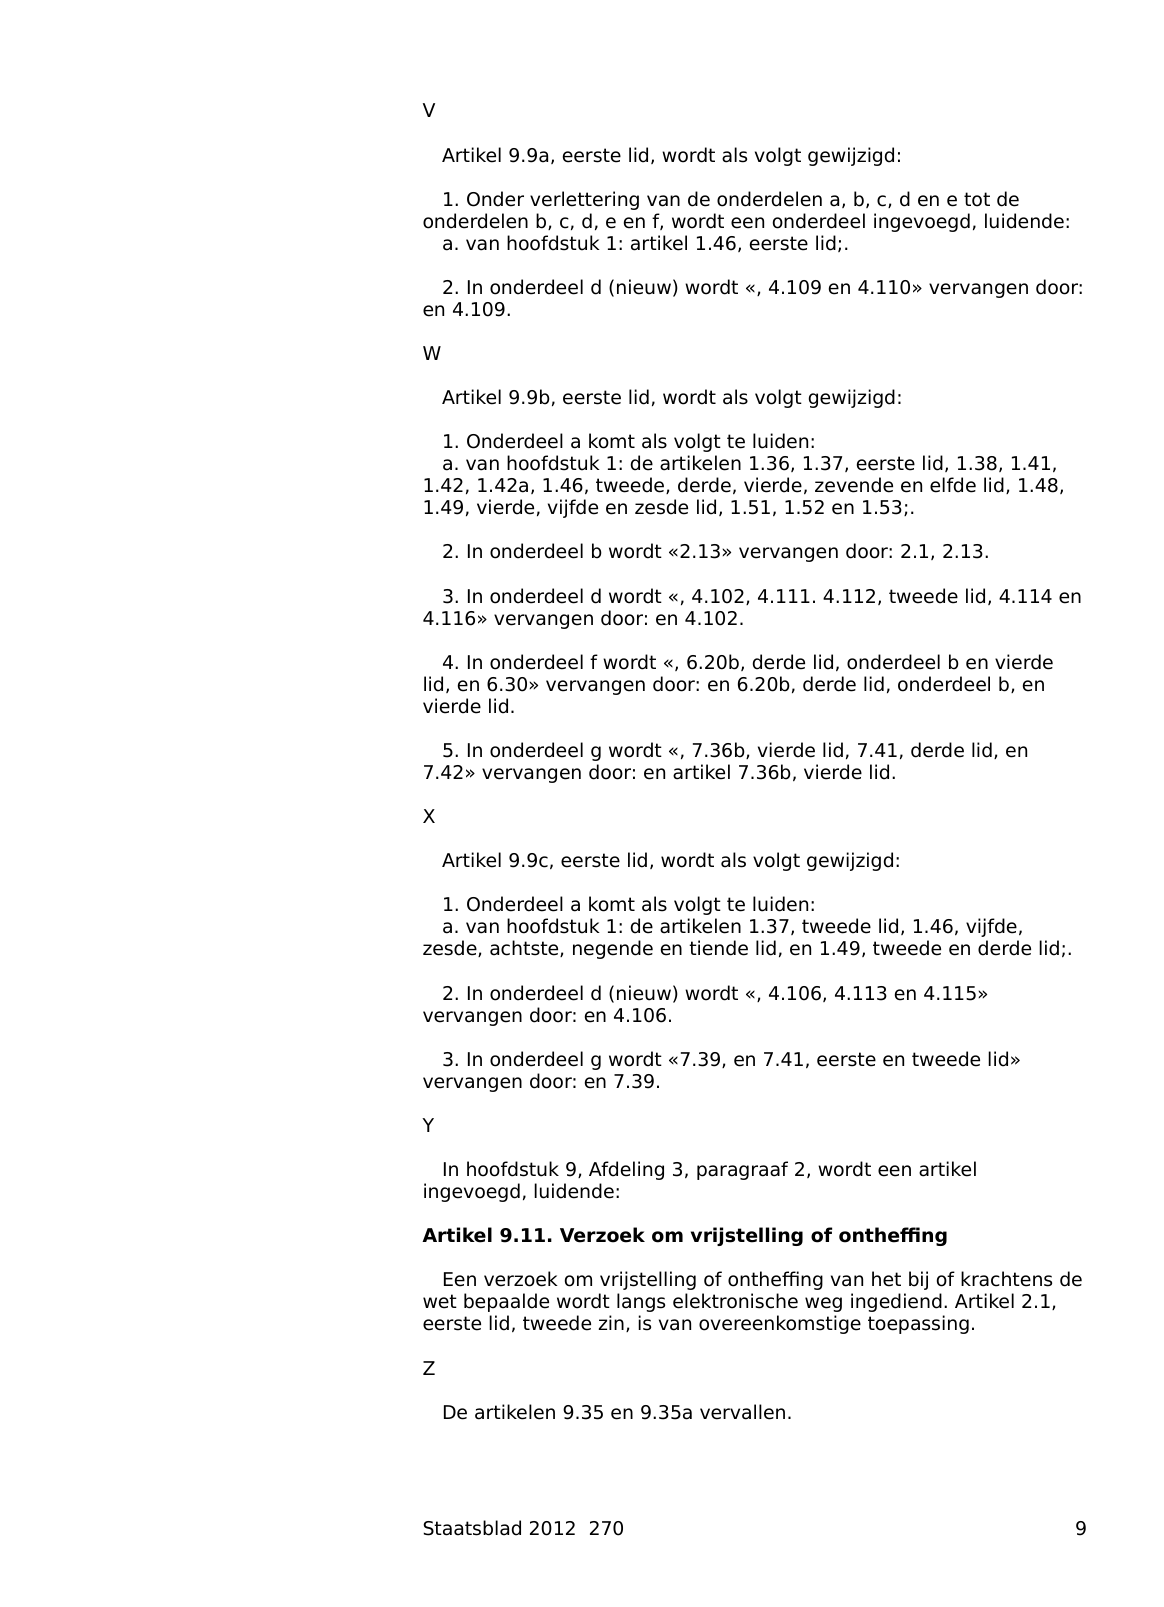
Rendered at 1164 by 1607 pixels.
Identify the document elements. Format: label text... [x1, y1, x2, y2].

text a. van hoofdstuk 1: de artikelen 1.36, 1.37, eerste lid, 1.38, 1.41, 1.42, 1.42a, 1.46, tweede, derde, vierde, zevende en elfde lid, 1.48, 1.49, vierde, vijfde en zesde lid, 1.51, 1.52 en 1.53;. [422, 453, 1087, 519]
text a. van hoofdstuk 1: artikel 1.46, eerste lid;. [422, 233, 1087, 255]
subtitle Artikel 9.11. Verzoek om vrijstelling of ontheffing [422, 1225, 1087, 1247]
text Z [422, 1357, 1087, 1379]
text De artikelen 9.35 en 9.35a vervallen. [422, 1402, 1087, 1423]
text Y [422, 1115, 1087, 1137]
text 2. In onderdeel b wordt «2.13» vervangen door: 2.1, 2.13. [422, 541, 1087, 563]
text In hoofdstuk 9, Afdeling 3, paragraaf 2, wordt een artikel ingevoegd, luidende: [422, 1159, 1087, 1203]
text 2. In onderdeel d (nieuw) wordt «, 4.106, 4.113 en 4.115» vervangen door: en 4.106. [422, 982, 1087, 1026]
text V [422, 100, 1087, 122]
text a. van hoofdstuk 1: de artikelen 1.37, tweede lid, 1.46, vijfde, zesde, achtste, negende en tiende lid, en 1.49, tweede en derde lid;. [422, 916, 1087, 960]
text Een verzoek om vrijstelling of ontheffing van het bij of krachtens de wet bepaalde wordt langs elektronische weg ingediend. Artikel 2.1, eerste lid, tweede zin, is van overeenkomstige toepassing. [422, 1269, 1087, 1335]
text 1. Onderdeel a komt als volgt te luiden: [422, 431, 1087, 453]
text 1. Onderdeel a komt als volgt te luiden: [422, 894, 1087, 916]
text Artikel 9.9b, eerste lid, wordt als volgt gewijzigd: [422, 387, 1087, 409]
text 3. In onderdeel g wordt «7.39, en 7.41, eerste en tweede lid» vervangen door: en 7.39. [422, 1049, 1087, 1093]
text 5. In onderdeel g wordt «, 7.36b, vierde lid, 7.41, derde lid, en 7.42» vervangen door: en artikel 7.36b, vierde lid. [422, 740, 1087, 784]
text 2. In onderdeel d (nieuw) wordt «, 4.109 en 4.110» vervangen door: en 4.109. [422, 277, 1087, 321]
text 3. In onderdeel d wordt «, 4.102, 4.111. 4.112, tweede lid, 4.114 en 4.116» vervangen door: en 4.102. [422, 586, 1087, 629]
text X [422, 806, 1087, 828]
text W [422, 343, 1087, 365]
text Artikel 9.9a, eerste lid, wordt als volgt gewijzigd: [422, 144, 1087, 167]
text 1. Onder verlettering van de onderdelen a, b, c, d en e tot de onderdelen b, c, d, e en f, wordt een onderdeel ingevoegd, luidende: [422, 189, 1087, 233]
text 4. In onderdeel f wordt «, 6.20b, derde lid, onderdeel b en vierde lid, en 6.30» vervangen door: en 6.20b, derde lid, onderdeel b, en vierde lid. [422, 652, 1087, 718]
text Artikel 9.9c, eerste lid, wordt als volgt gewijzigd: [422, 850, 1087, 872]
